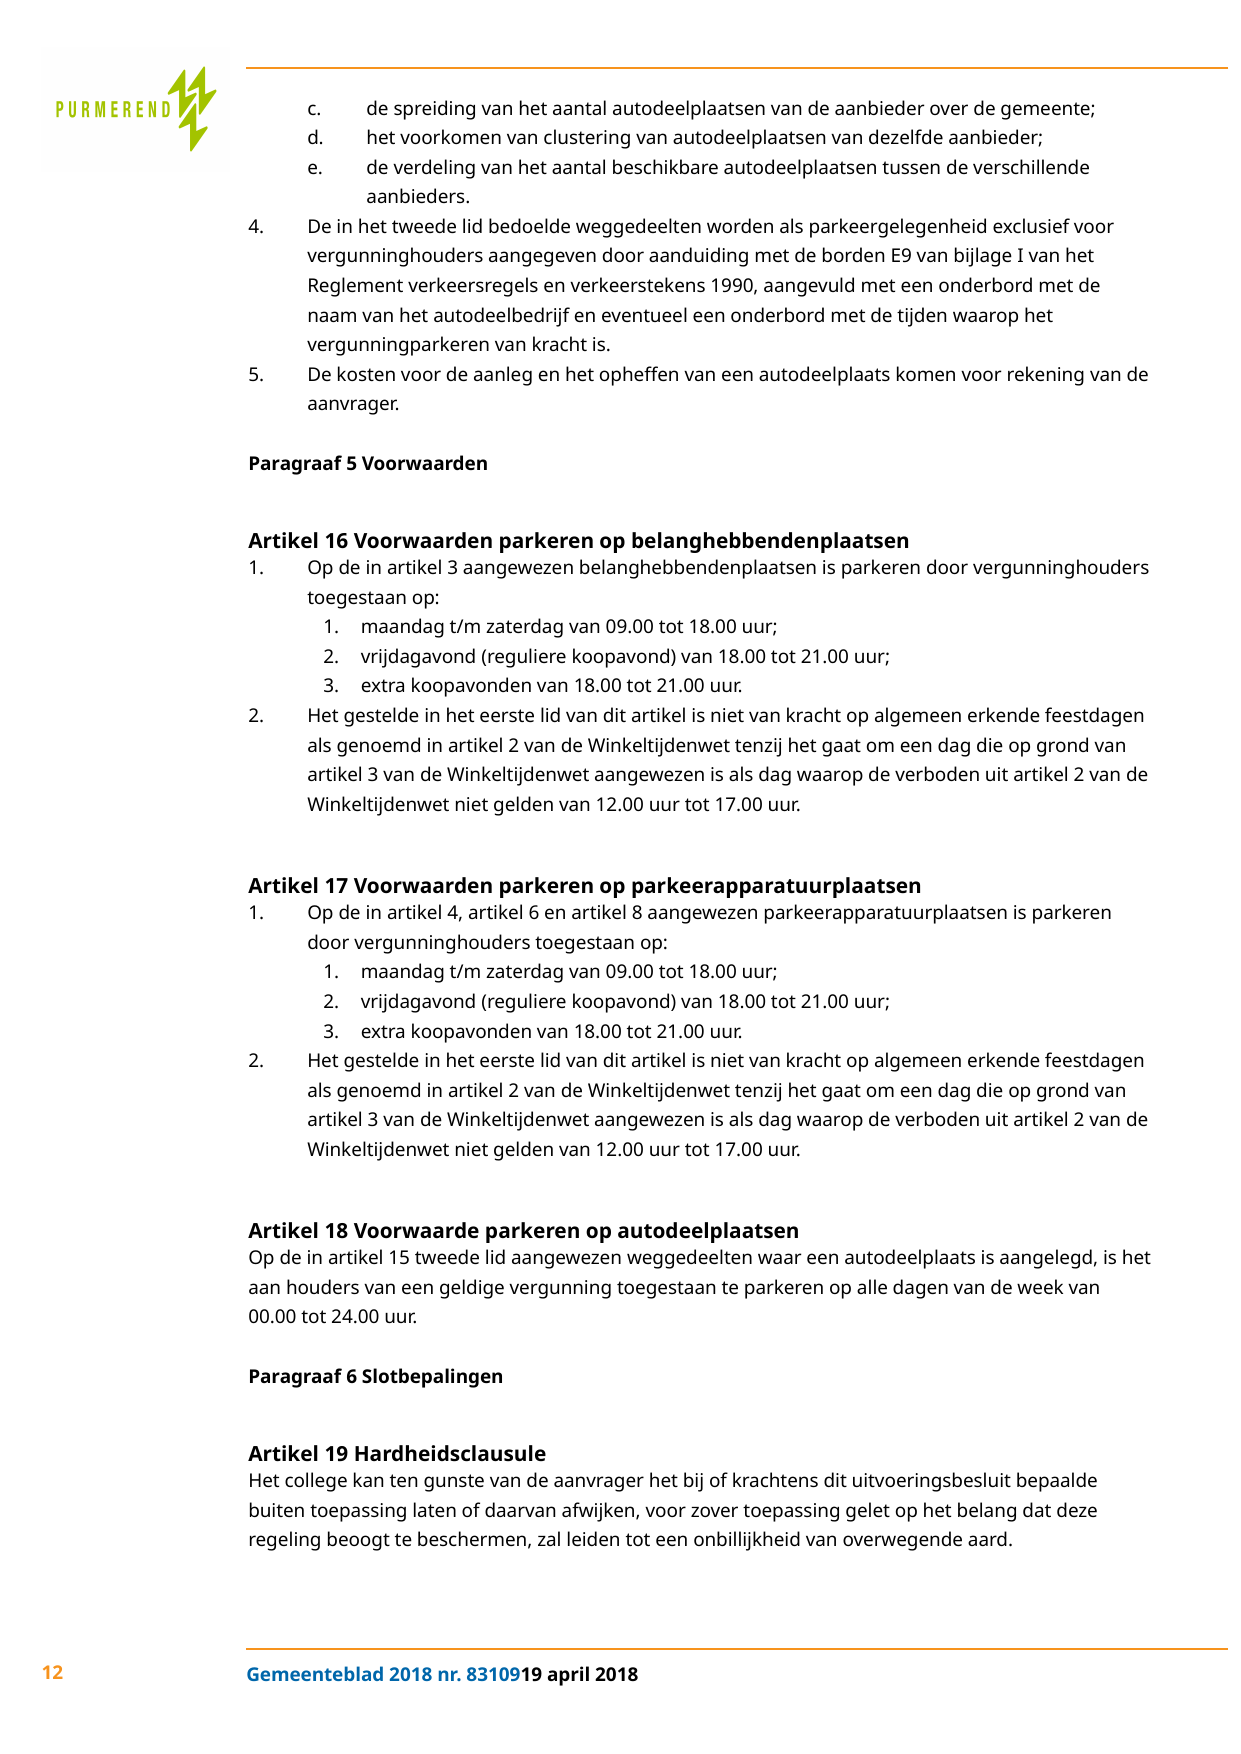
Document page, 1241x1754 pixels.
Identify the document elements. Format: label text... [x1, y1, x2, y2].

list de spreiding van het aantal autodeelplaatsen van de aanbieder over de gemeente; [307, 95, 1152, 121]
list maandag t/m zaterdag van 09.00 tot 18.00 uur; [323, 959, 1152, 984]
text Artikel 16 Voorwaarden parkeren op belanghebbendenplaatsen [248, 526, 1152, 554]
picture [41, 47, 231, 172]
list het voorkomen van clustering van autodeelplaatsen van dezelfde aanbieder; [307, 124, 1152, 150]
text Artikel 18 Voorwaarde parkeren op autodeelplaatsen [248, 1216, 1152, 1244]
text Artikel 19 Hardheidsclausule [248, 1439, 1152, 1467]
list Het gestelde in het eerste lid van dit artikel is niet van kracht op algemeen erkende feestdagen als genoemd in artikel 2 van de Winkeltijdenwet tenzij het gaat om een dag die op grond van artikel 3 van de Winkeltijdenwet aangewezen is als dag waarop de verboden uit artikel 2 van de Winkeltijdenwet niet gelden van 12.00 uur tot 17.00 uur. [248, 702, 1152, 817]
list vrijdagavond (reguliere koopavond) van 18.00 tot 21.00 uur; [323, 988, 1152, 1014]
list Op de in artikel 4, artikel 6 en artikel 8 aangewezen parkeerapparatuurplaatsen is parkeren door vergunninghouders toegestaan op: [248, 899, 1152, 955]
list De kosten voor de aanleg en het opheffen van een autodeelplaats komen voor rekening van de aanvrager. [248, 361, 1152, 416]
list extra koopavonden van 18.00 tot 21.00 uur. [323, 673, 1152, 698]
text Artikel 17 Voorwaarden parkeren op parkeerapparatuurplaatsen [248, 871, 1152, 899]
list extra koopavonden van 18.00 tot 21.00 uur. [323, 1018, 1152, 1043]
list Op de in artikel 3 aangewezen belanghebbendenplaatsen is parkeren door vergunninghouders toegestaan op: [248, 554, 1152, 610]
list maandag t/m zaterdag van 09.00 tot 18.00 uur; [323, 613, 1152, 639]
list de verdeling van het aantal beschikbare autodeelplaatsen tussen de verschillende aanbieders. [307, 154, 1152, 209]
list vrijdagavond (reguliere koopavond) van 18.00 tot 21.00 uur; [323, 643, 1152, 669]
text Paragraaf 6 Slotbepalingen [248, 1363, 1152, 1389]
list De in het tweede lid bedoelde weggedeelten worden als parkeergelegenheid exclusief voor vergunninghouders aangegeven door aanduiding met de borden E9 van bijlage I van het Reglement verkeersregels en verkeerstekens 1990, aangevuld met een onderbord met de naam van het autodeelbedrijf en eventueel een onderbord met de tijden waarop het vergunningparkeren van kracht is. [248, 213, 1152, 357]
list Het gestelde in het eerste lid van dit artikel is niet van kracht op algemeen erkende feestdagen als genoemd in artikel 2 van de Winkeltijdenwet tenzij het gaat om een dag die op grond van artikel 3 van de Winkeltijdenwet aangewezen is als dag waarop de verboden uit artikel 2 van de Winkeltijdenwet niet gelden van 12.00 uur tot 17.00 uur. [248, 1047, 1152, 1162]
text Op de in artikel 15 tweede lid aangewezen weggedeelten waar een autodeelplaats is aangelegd, is het aan houders van een geldige vergunning toegestaan te parkeren op alle dagen van de week van 00.00 tot 24.00 uur. [248, 1244, 1152, 1329]
text Het college kan ten gunste van de aanvrager het bij of krachtens dit uitvoeringsbesluit bepaalde buiten toepassing laten of daarvan afwijken, voor zover toepassing gelet op het belang dat deze regeling beoogt te beschermen, zal leiden tot een onbillijkheid van overwegende aard. [248, 1467, 1152, 1552]
text Paragraaf 5 Voorwaarden [248, 450, 1152, 476]
